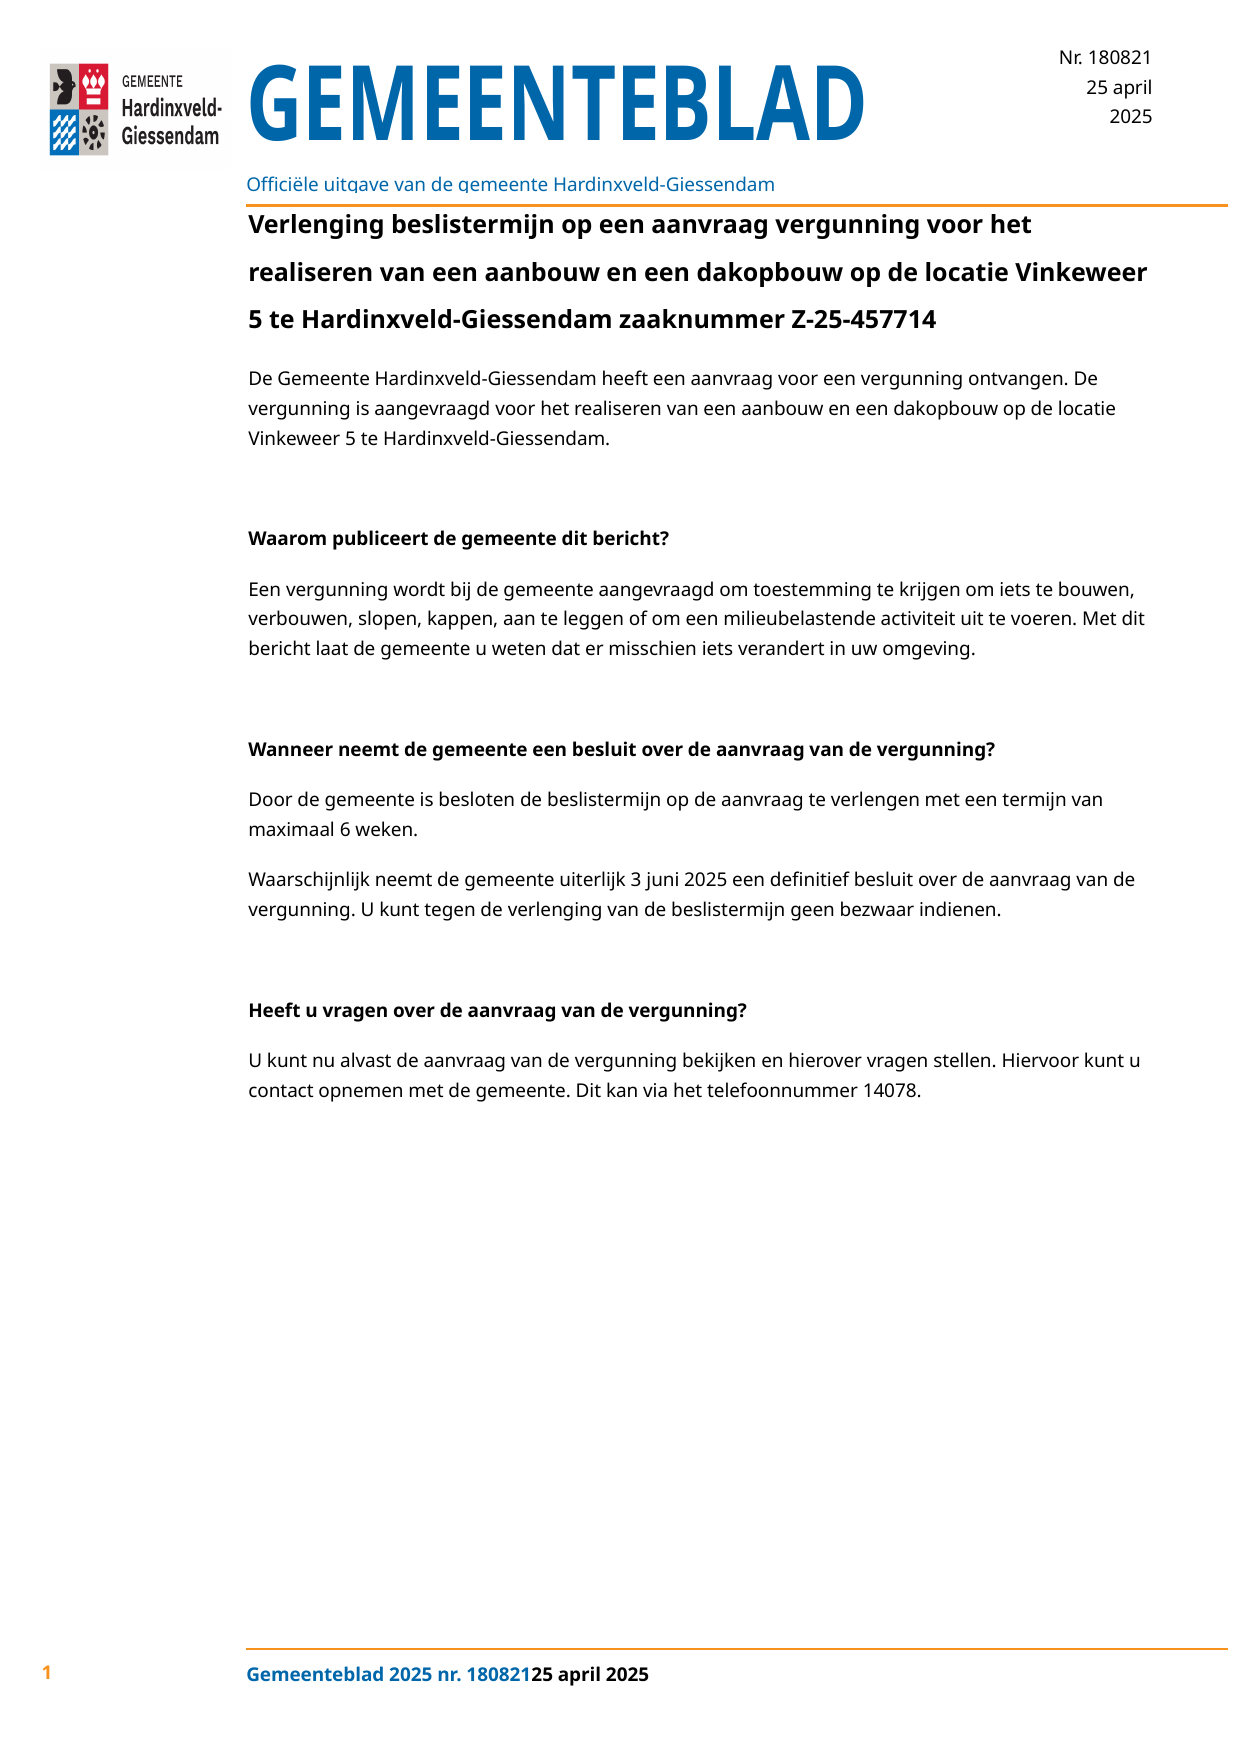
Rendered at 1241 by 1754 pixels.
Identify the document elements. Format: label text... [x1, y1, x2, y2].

text De Gemeente Hardinxveld-Giessendam heeft een aanvraag voor een vergunning ontvangen. De vergunning is aangevraagd voor het realiseren van een aanbouw en een dakopbouw op de locatie Vinkeweer 5 te Hardinxveld-Giessendam. [248, 366, 1152, 450]
picture [41, 47, 231, 172]
text Verlenging beslistermijn op een aanvraag vergunning voor het realiseren van een aanbouw en een dakopbouw op de locatie Vinkeweer 5 te Hardinxveld-Giessendam zaaknummer Z-25-457714 [248, 207, 1152, 336]
text Wanneer neemt de gemeente een besluit over de aanvraag van de vergunning? [248, 736, 1152, 762]
text U kunt nu alvast de aanvraag van de vergunning bekijken en hierover vragen stellen. Hiervoor kunt u contact opnemen met de gemeente. Dit kan via het telefoonnummer 14078. [248, 1047, 1152, 1102]
text Een vergunning wordt bij de gemeente aangevraagd om toestemming te krijgen om iets te bouwen, verbouwen, slopen, kappen, aan te leggen of om een milieubelastende activiteit uit te voeren. Met dit bericht laat de gemeente u weten dat er misschien iets verandert in uw omgeving. [248, 576, 1152, 661]
text Waarschijnlijk neemt de gemeente uiterlijk 3 juni 2025 een definitief besluit over de aanvraag van de vergunning. U kunt tegen de verlenging van de beslistermijn geen bezwaar indienen. [248, 866, 1152, 922]
text Waarom publiceert de gemeente dit bericht? [248, 526, 1152, 551]
text Door de gemeente is besloten de beslistermijn op de aanvraag te verlengen met een termijn van maximaal 6 weken. [248, 786, 1152, 842]
text Heeft u vragen over de aanvraag van de vergunning? [248, 997, 1152, 1022]
